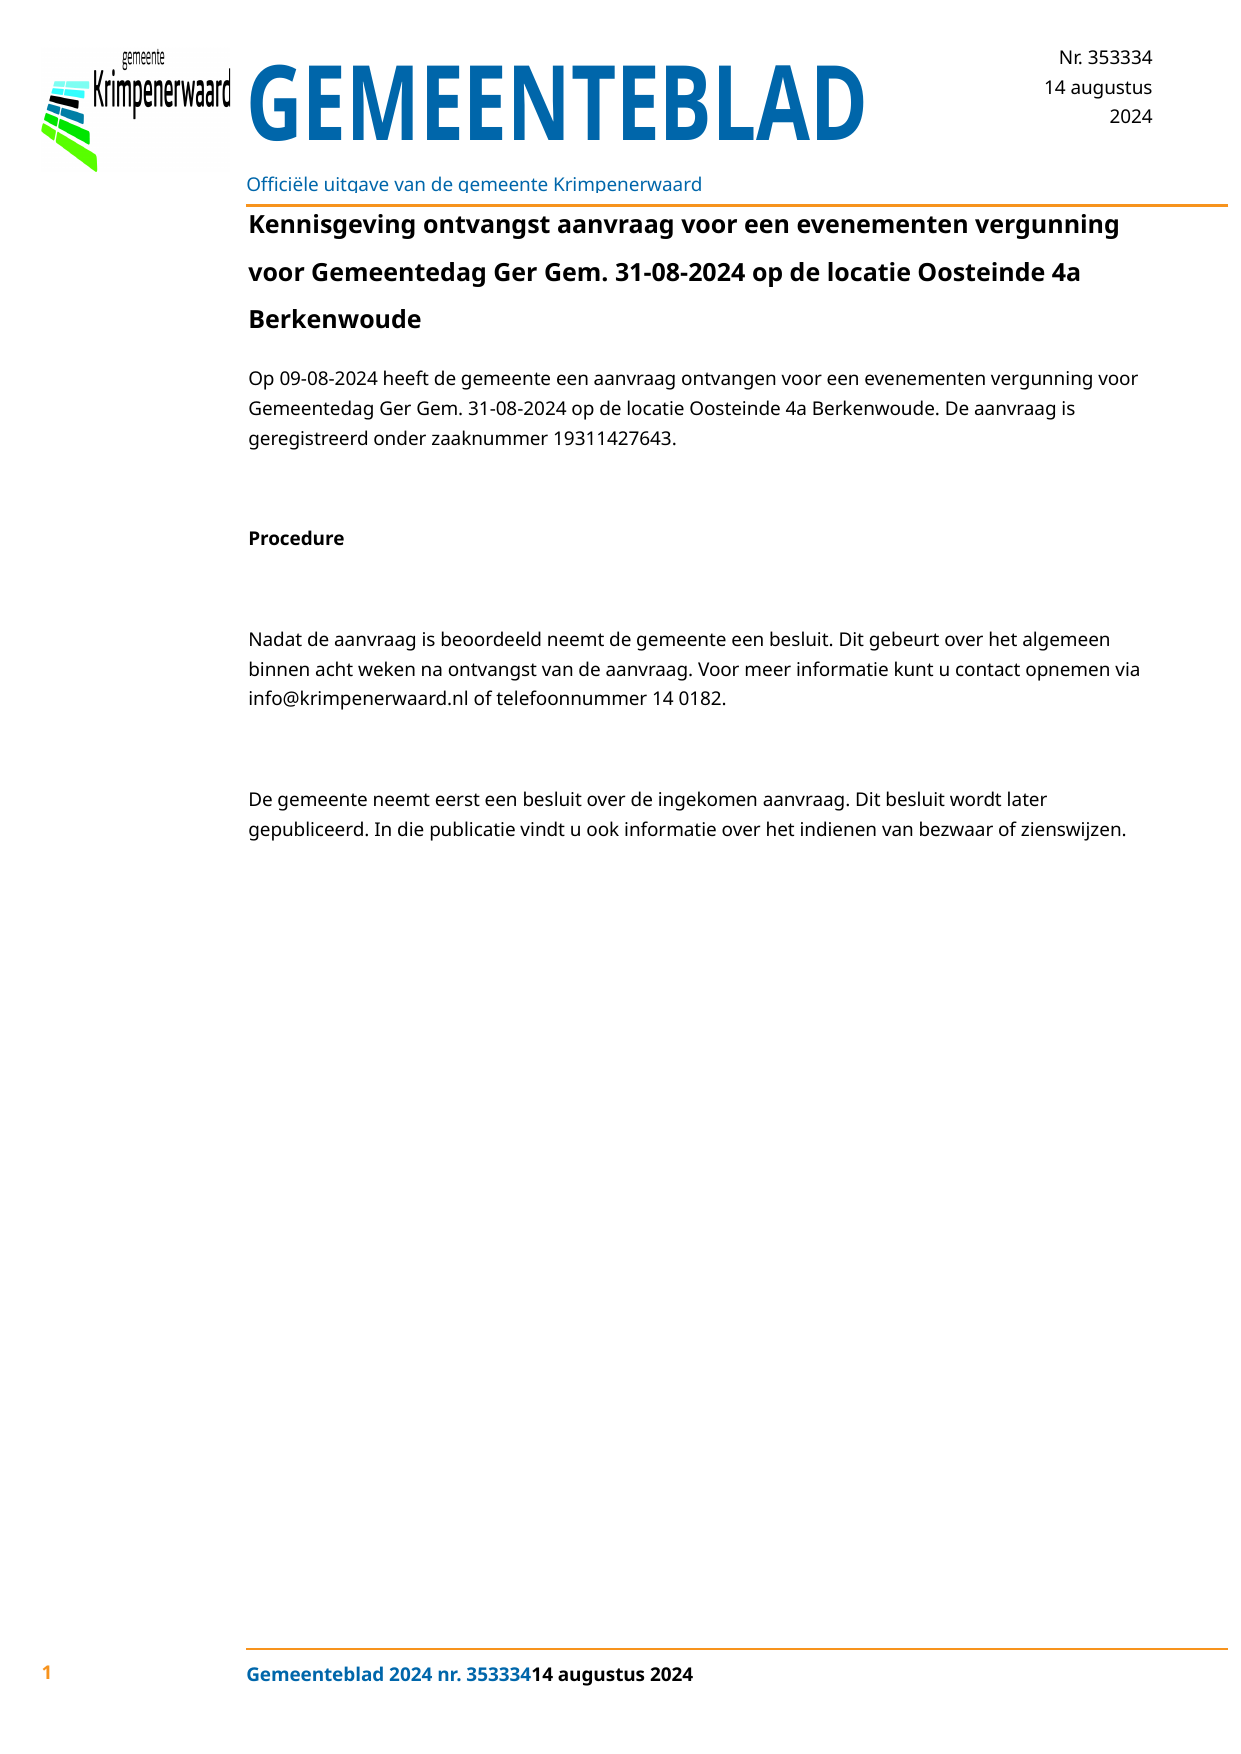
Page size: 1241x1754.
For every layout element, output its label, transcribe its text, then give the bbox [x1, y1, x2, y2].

text Kennisgeving ontvangst aanvraag voor een evenementen vergunning voor Gemeentedag Ger Gem. 31-08-2024 op de locatie Oosteinde 4a Berkenwoude [248, 207, 1152, 336]
text Op 09-08-2024 heeft de gemeente een aanvraag ontvangen voor een evenementen vergunning voor Gemeentedag Ger Gem. 31-08-2024 op de locatie Oosteinde 4a Berkenwoude. De aanvraag is geregistreerd onder zaaknummer 19311427643. [248, 366, 1152, 450]
picture [41, 47, 231, 172]
text Procedure [248, 526, 1152, 551]
text De gemeente neemt eerst een besluit over de ingekomen aanvraag. Dit besluit wordt later gepubliceerd. In die publicatie vindt u ook informatie over het indienen van bezwaar of zienswijzen. [248, 786, 1152, 842]
text Nadat de aanvraag is beoordeeld neemt de gemeente een besluit. Dit gebeurt over het algemeen binnen acht weken na ontvangst van de aanvraag. Voor meer informatie kunt u contact opnemen via info@krimpenerwaard.nl of telefoonnummer 14 0182. [248, 626, 1152, 711]
